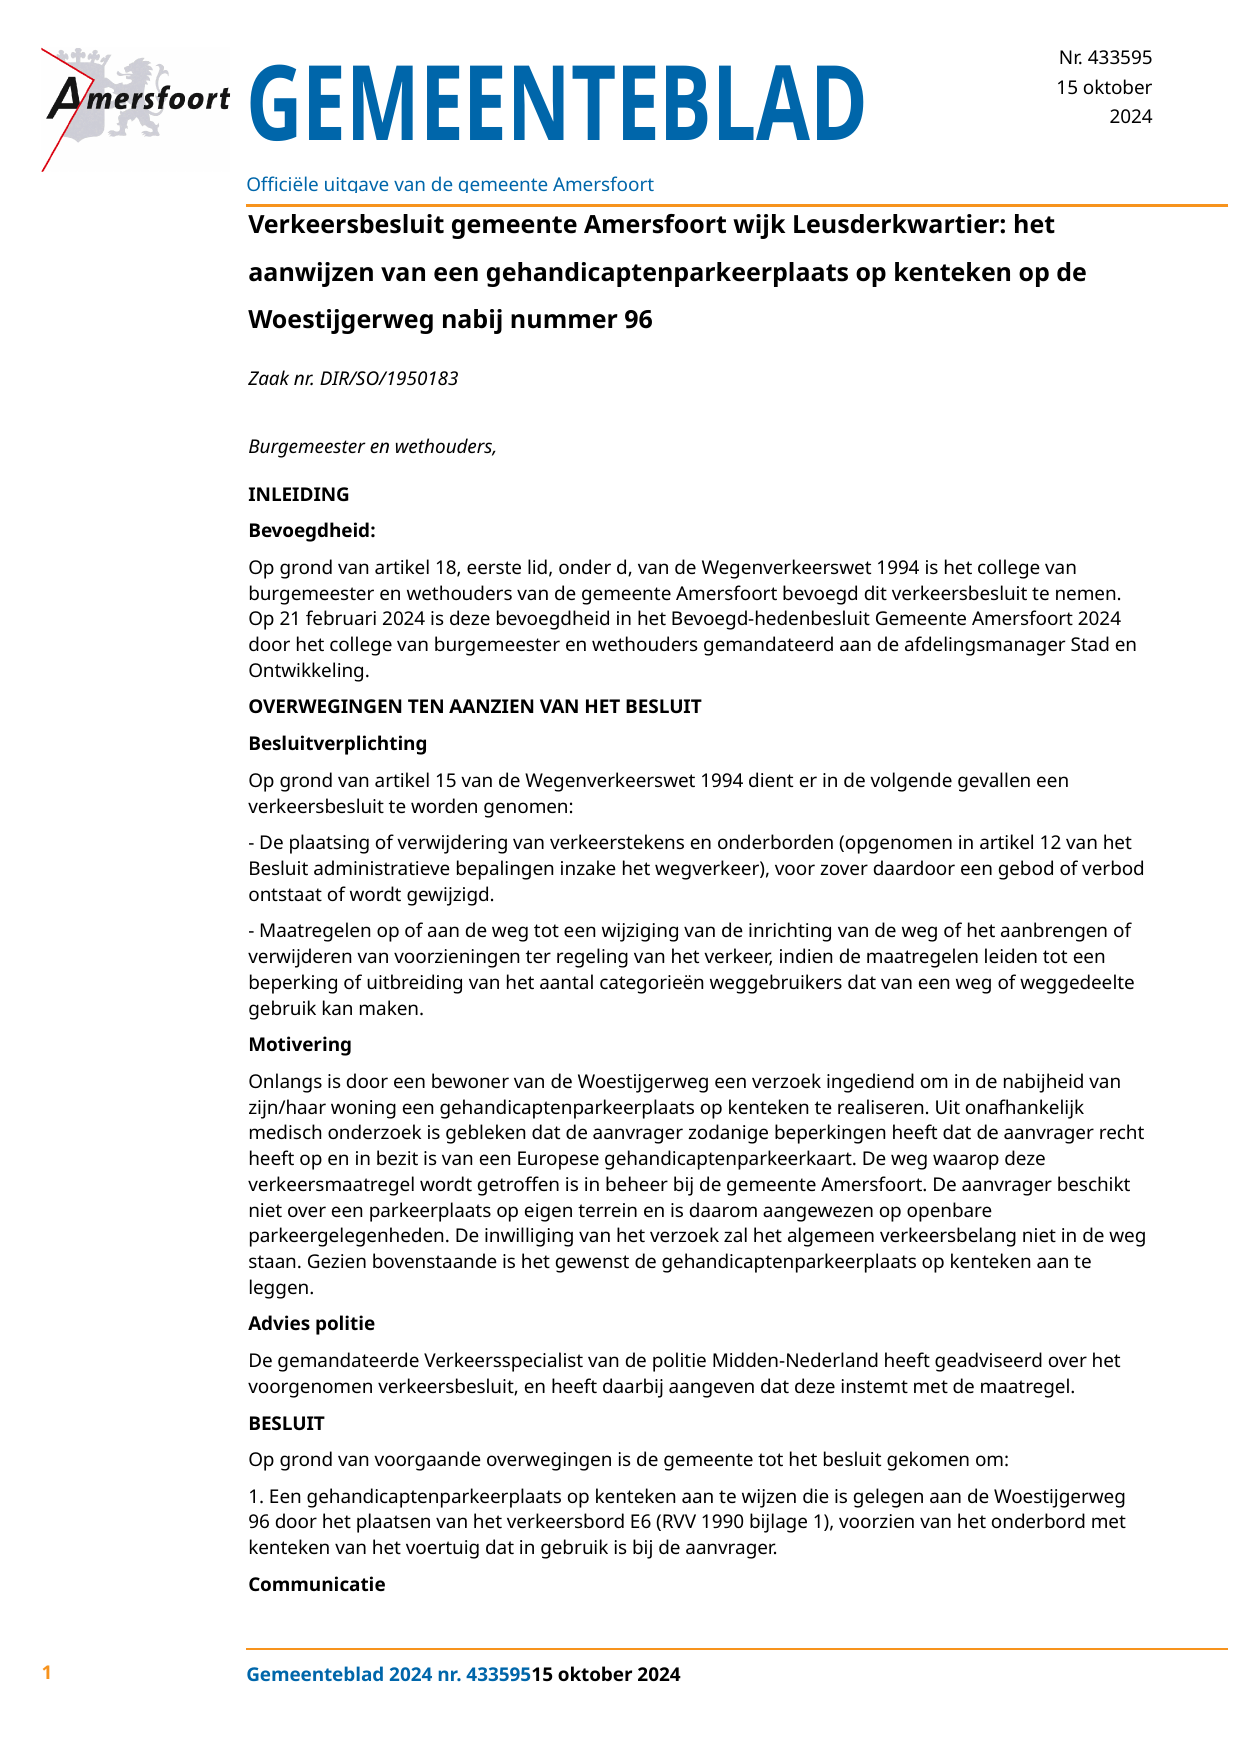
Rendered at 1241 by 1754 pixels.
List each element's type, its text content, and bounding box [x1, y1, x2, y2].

text Op grond van artikel 18, eerste lid, onder d, van de Wegenverkeerswet 1994 is het college van burgemeester en wethouders van de gemeente Amersfoort bevoegd dit verkeersbesluit te nemen. Op 21 februari 2024 is deze bevoegdheid in het Bevoegd-hedenbesluit Gemeente Amersfoort 2024 door het college van burgemeester en wethouders gemandateerd aan de afdelingsmanager Stad en Ontwikkeling. [248, 554, 1152, 683]
text Verkeersbesluit gemeente Amersfoort wijk Leusderkwartier: het aanwijzen van een gehandicaptenparkeerplaats op kenteken op de Woestijgerweg nabij nummer 96 [248, 207, 1152, 336]
text Motivering [248, 1031, 1152, 1057]
text Zaak nr. DIR/SO/1950183 [248, 366, 1152, 391]
text BESLUIT [248, 1410, 1152, 1435]
text Burgemeester en wethouders, [248, 433, 1152, 459]
text Onlangs is door een bewoner van de Woestijgerweg een verzoek ingediend om in de nabijheid van zijn/haar woning een gehandicaptenparkeerplaats op kenteken te realiseren. Uit onafhankelijk medisch onderzoek is gebleken dat de aanvrager zodanige beperkingen heeft dat de aanvrager recht heeft op en in bezit is van een Europese gehandicaptenparkeerkaart. De weg waarop deze verkeersmaatregel wordt getroffen is in beheer bij de gemeente Amersfoort. De aanvrager beschikt niet over een parkeerplaats op eigen terrein en is daarom aangewezen op openbare parkeergelegenheden. De inwilliging van het verzoek zal het algemeen verkeersbelang niet in de weg staan. Gezien bovenstaande is het gewenst de gehandicaptenparkeerplaats op kenteken aan te leggen. [248, 1068, 1152, 1300]
picture [41, 47, 231, 172]
text Op grond van voorgaande overwegingen is de gemeente tot het besluit gekomen om: [248, 1446, 1152, 1472]
text - Maatregelen op of aan de weg tot een wijziging van de inrichting van de weg of het aanbrengen of verwijderen van voorzieningen ter regeling van het verkeer, indien de maatregelen leiden tot een beperking of uitbreiding van het aantal categorieën weggebruikers dat van een weg of weggedeelte gebruik kan maken. [248, 918, 1152, 1021]
text Op grond van artikel 15 van de Wegenverkeerswet 1994 dient er in de volgende gevallen een verkeersbesluit te worden genomen: [248, 767, 1152, 818]
text Bevoegdheid: [248, 517, 1152, 543]
text Advies politie [248, 1311, 1152, 1336]
text 1. Een gehandicaptenparkeerplaats op kenteken aan te wijzen die is gelegen aan de Woestijgerweg 96 door het plaatsen van het verkeersbord E6 (RVV 1990 bijlage 1), voorzien van het onderbord met kenteken van het voertuig dat in gebruik is bij de aanvrager. [248, 1483, 1152, 1560]
text Communicatie [248, 1571, 1152, 1597]
text OVERWEGINGEN TEN AANZIEN VAN HET BESLUIT [248, 694, 1152, 719]
text INLEIDING [248, 481, 1152, 507]
text De gemandateerde Verkeersspecialist van de politie Midden-Nederland heeft geadviseerd over het voorgenomen verkeersbesluit, en heeft daarbij aangeven dat deze instemt met de maatregel. [248, 1347, 1152, 1399]
text Besluitverplichting [248, 730, 1152, 756]
text - De plaatsing of verwijdering van verkeerstekens en onderborden (opgenomen in artikel 12 van het Besluit administratieve bepalingen inzake het wegverkeer), voor zover daardoor een gebod of verbod ontstaat of wordt gewijzigd. [248, 829, 1152, 907]
